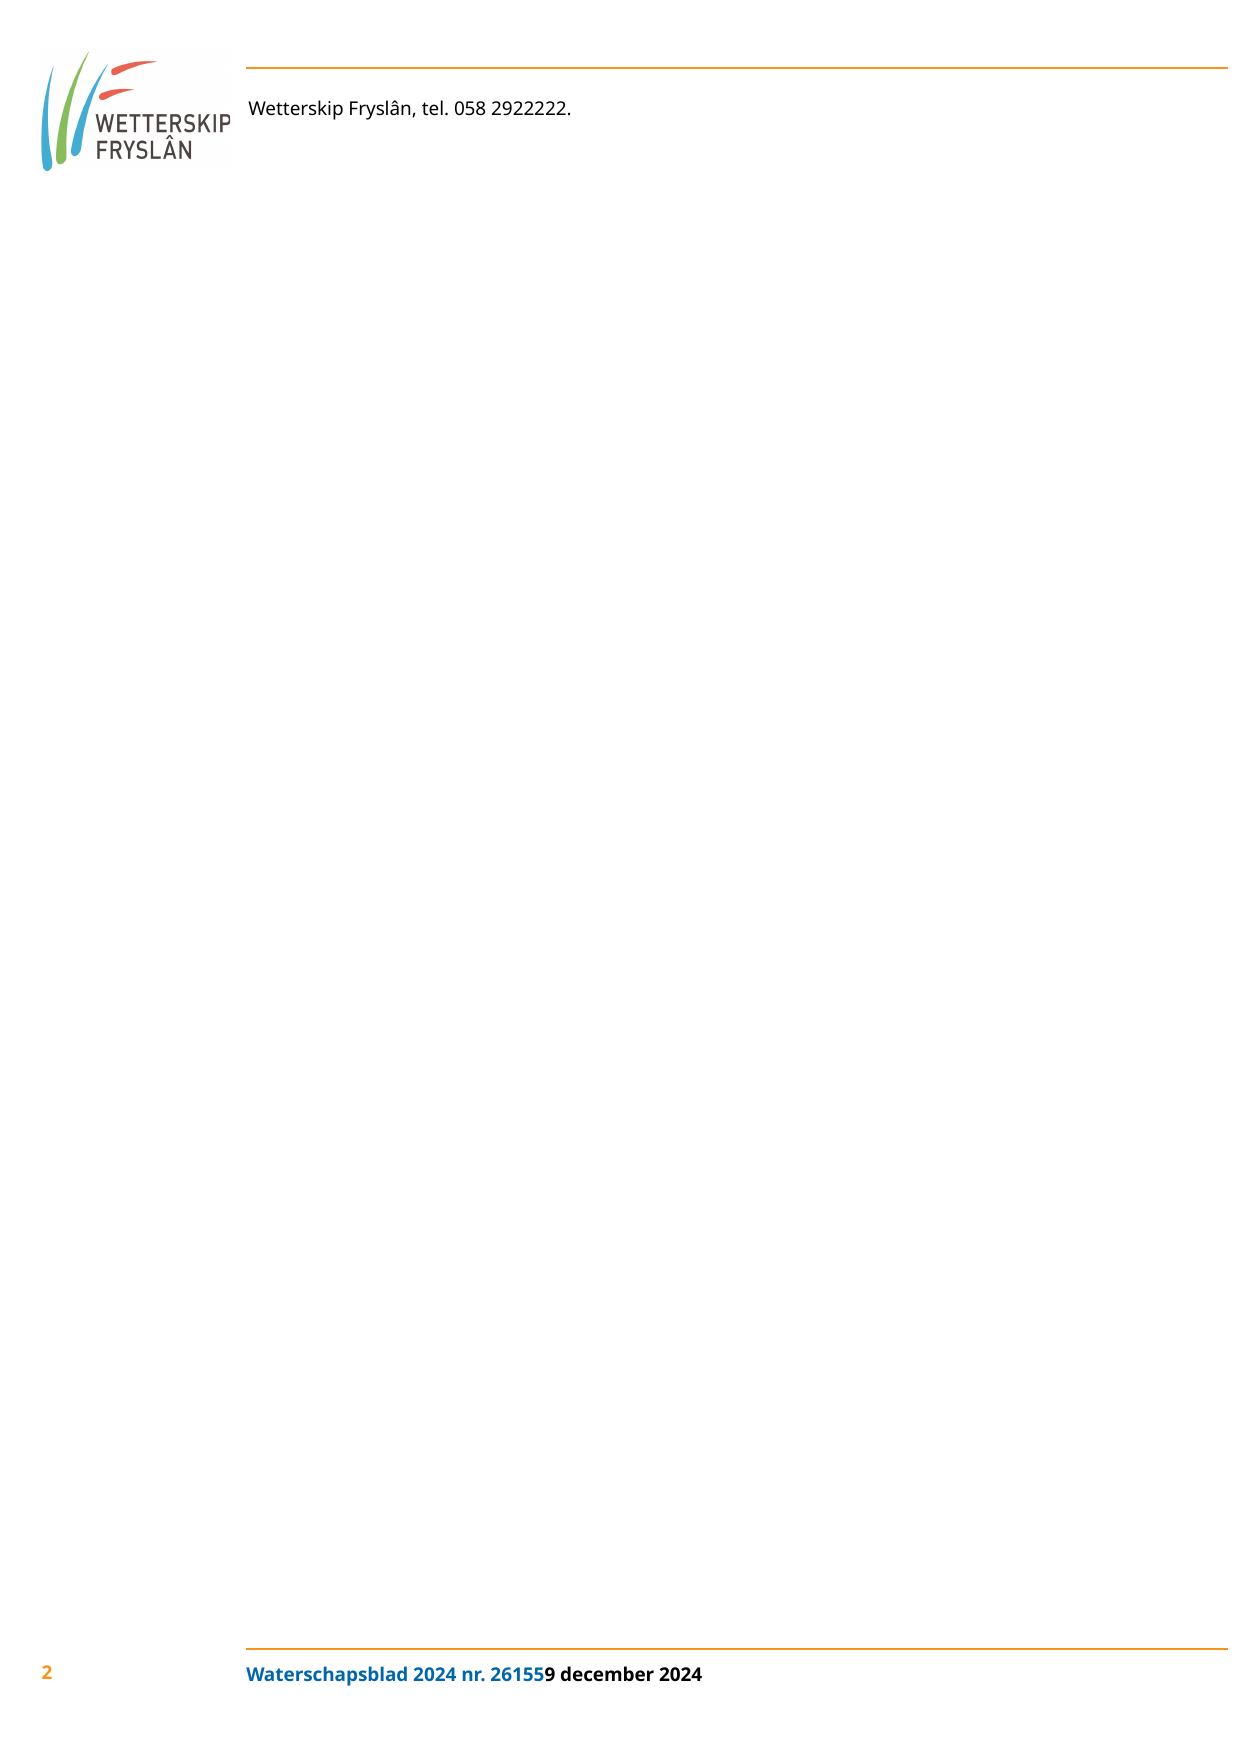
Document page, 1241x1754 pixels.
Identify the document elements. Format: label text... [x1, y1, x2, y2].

text Wetterskip Fryslân, tel. 058 2922222. [248, 95, 1152, 121]
picture [41, 47, 231, 172]
